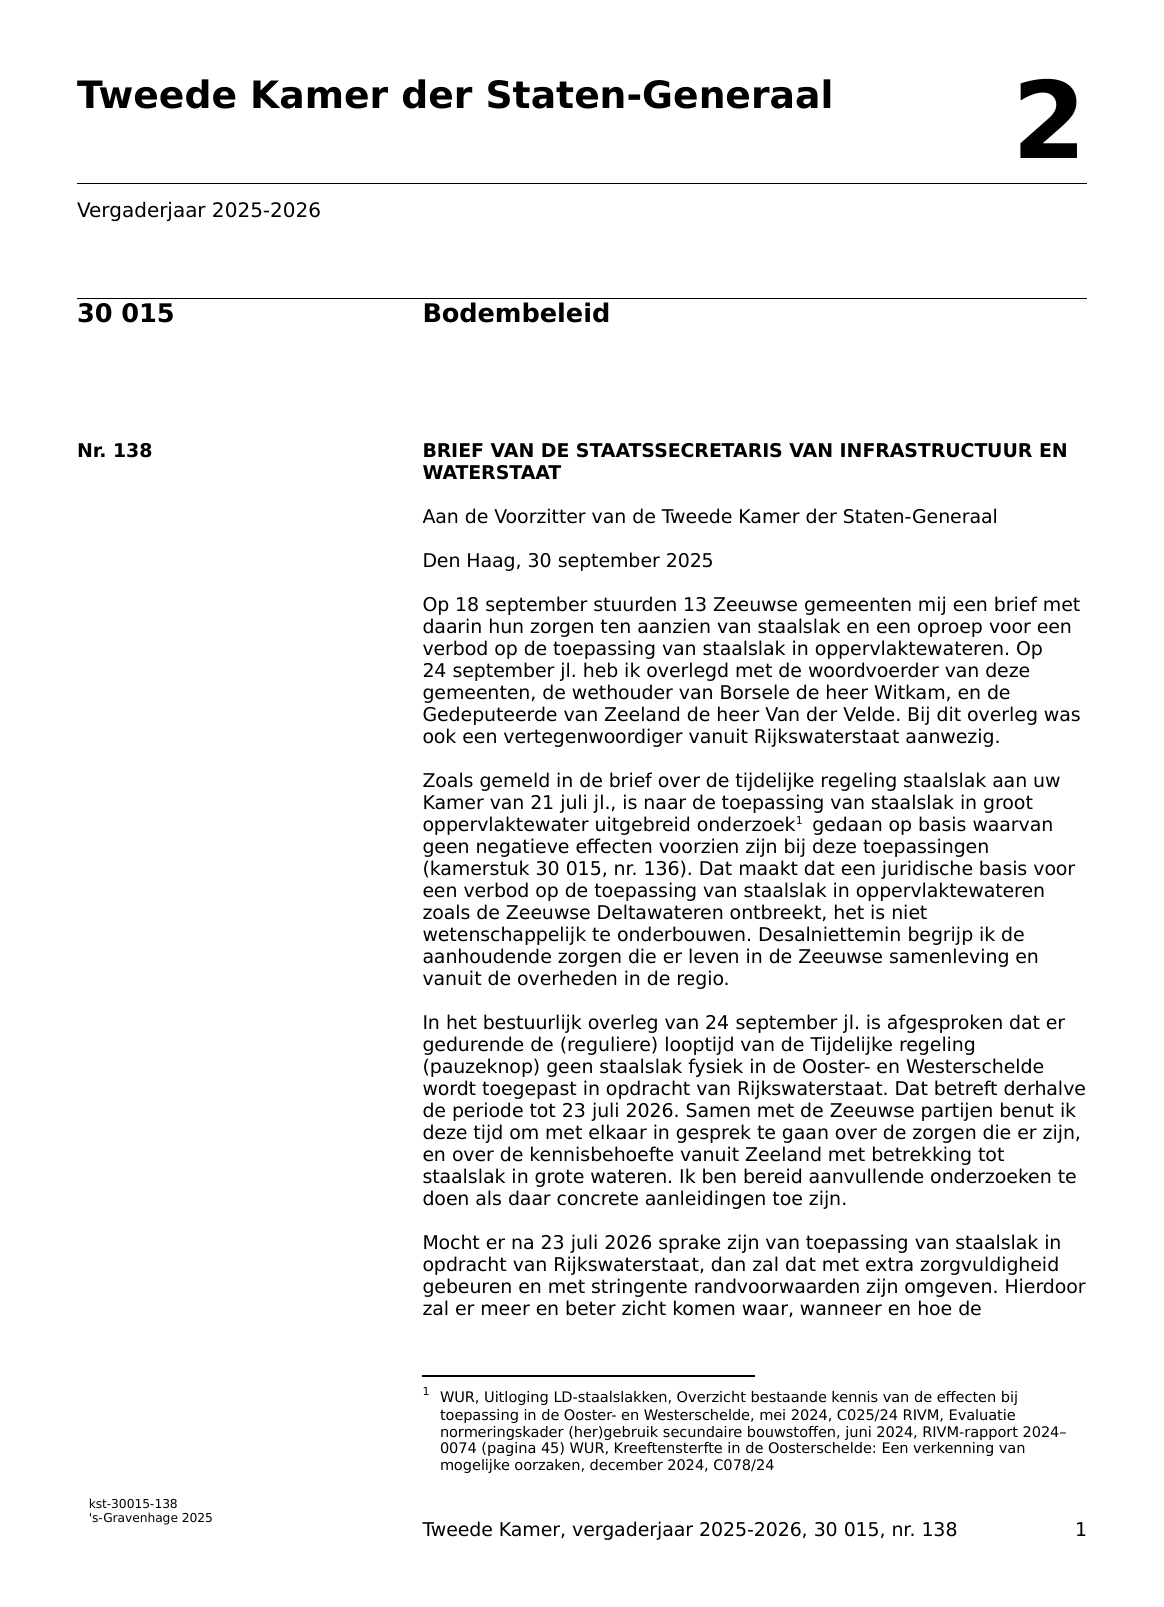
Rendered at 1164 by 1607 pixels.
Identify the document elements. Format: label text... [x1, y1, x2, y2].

text Den Haag, 30 september 2025 [422, 550, 1087, 572]
text Mocht er na 23 juli 2026 sprake zijn van toepassing van staalslak in opdracht van Rijkswaterstaat, dan zal dat met extra zorgvuldigheid gebeuren en met stringente randvoorwaarden zijn omgeven. Hierdoor zal er meer en beter zicht komen waar, wanneer en hoe de [422, 1232, 1087, 1320]
text In het bestuurlijk overleg van 24 september jl. is afgesproken dat er gedurende de (reguliere) looptijd van de Tijdelijke regeling (pauzeknop) geen staalslak fysiek in de Ooster- en Westerschelde wordt toegepast in opdracht van Rijkswaterstaat. Dat betreft derhalve de periode tot 23 juli 2026. Samen met de Zeeuwse partijen benut ik deze tijd om met elkaar in gesprek te gaan over de zorgen die er zijn, en over de kennisbehoefte vanuit Zeeland met betrekking tot staalslak in grote wateren. Ik ben bereid aanvullende onderzoeken te doen als daar concrete aanleidingen toe zijn. [422, 1012, 1087, 1210]
text Zoals gemeld in de brief over de tijdelijke regeling staalslak aan uw Kamer van 21 juli jl., is naar de toepassing van staalslak in groot oppervlaktewater uitgebreid onderzoek gedaan op basis waarvan geen negatieve effecten voorzien zijn bij deze toepassingen (kamerstuk 30 015, nr. 136). Dat maakt dat een juridische basis voor een verbod op de toepassing van staalslak in oppervlaktewateren zoals de Zeeuwse Deltawateren ontbreekt, het is niet wetenschappelijk te onderbouwen. Desalniettemin begrijp ik de aanhoudende zorgen die er leven in de Zeeuwse samenleving en vanuit de overheden in de regio. [422, 770, 1087, 990]
table_header 2 [886, 59, 1087, 183]
subtitle Nr. 138 BRIEF VAN DE STAATSSECRETARIS VAN INFRASTRUCTUUR EN WATERSTAAT [77, 440, 1087, 484]
text WUR, Uitloging LD-staalslakken, Overzicht bestaande kennis van de effecten bij toepassing in de Ooster- en Westerschelde, mei 2024, C025/24 RIVM, Evaluatie normeringskader (her)gebruik secundaire bouwstoffen, juni 2024, RIVM-rapport 2024–0074 (pagina 45) WUR, Kreeftensterfte in de Oosterschelde: Een verkenning van mogelijke oorzaken, december 2024, C078/24 [422, 1385, 1087, 1474]
text Aan de Voorzitter van de Tweede Kamer der Staten-Generaal [422, 506, 1087, 528]
subtitle 30 015 Bodembeleid [77, 299, 1087, 329]
text kst-30015-138 [88, 1497, 323, 1511]
text 's-Gravenhage 2025 [88, 1511, 323, 1525]
text Op 18 september stuurden 13 Zeeuwse gemeenten mij een brief met daarin hun zorgen ten aanzien van staalslak en een oproep voor een verbod op de toepassing van staalslak in oppervlaktewateren. Op 24 september jl. heb ik overlegd met de woordvoerder van deze gemeenten, de wethouder van Borsele de heer Witkam, en de Gedeputeerde van Zeeland de heer Van der Velde. Bij dit overleg was ook een vertegenwoordiger vanuit Rijkswaterstaat aanwezig. [422, 594, 1087, 748]
table_cell Vergaderjaar 2025-2026 [77, 184, 1087, 298]
table_header Tweede Kamer der Staten-Generaal [77, 59, 886, 183]
